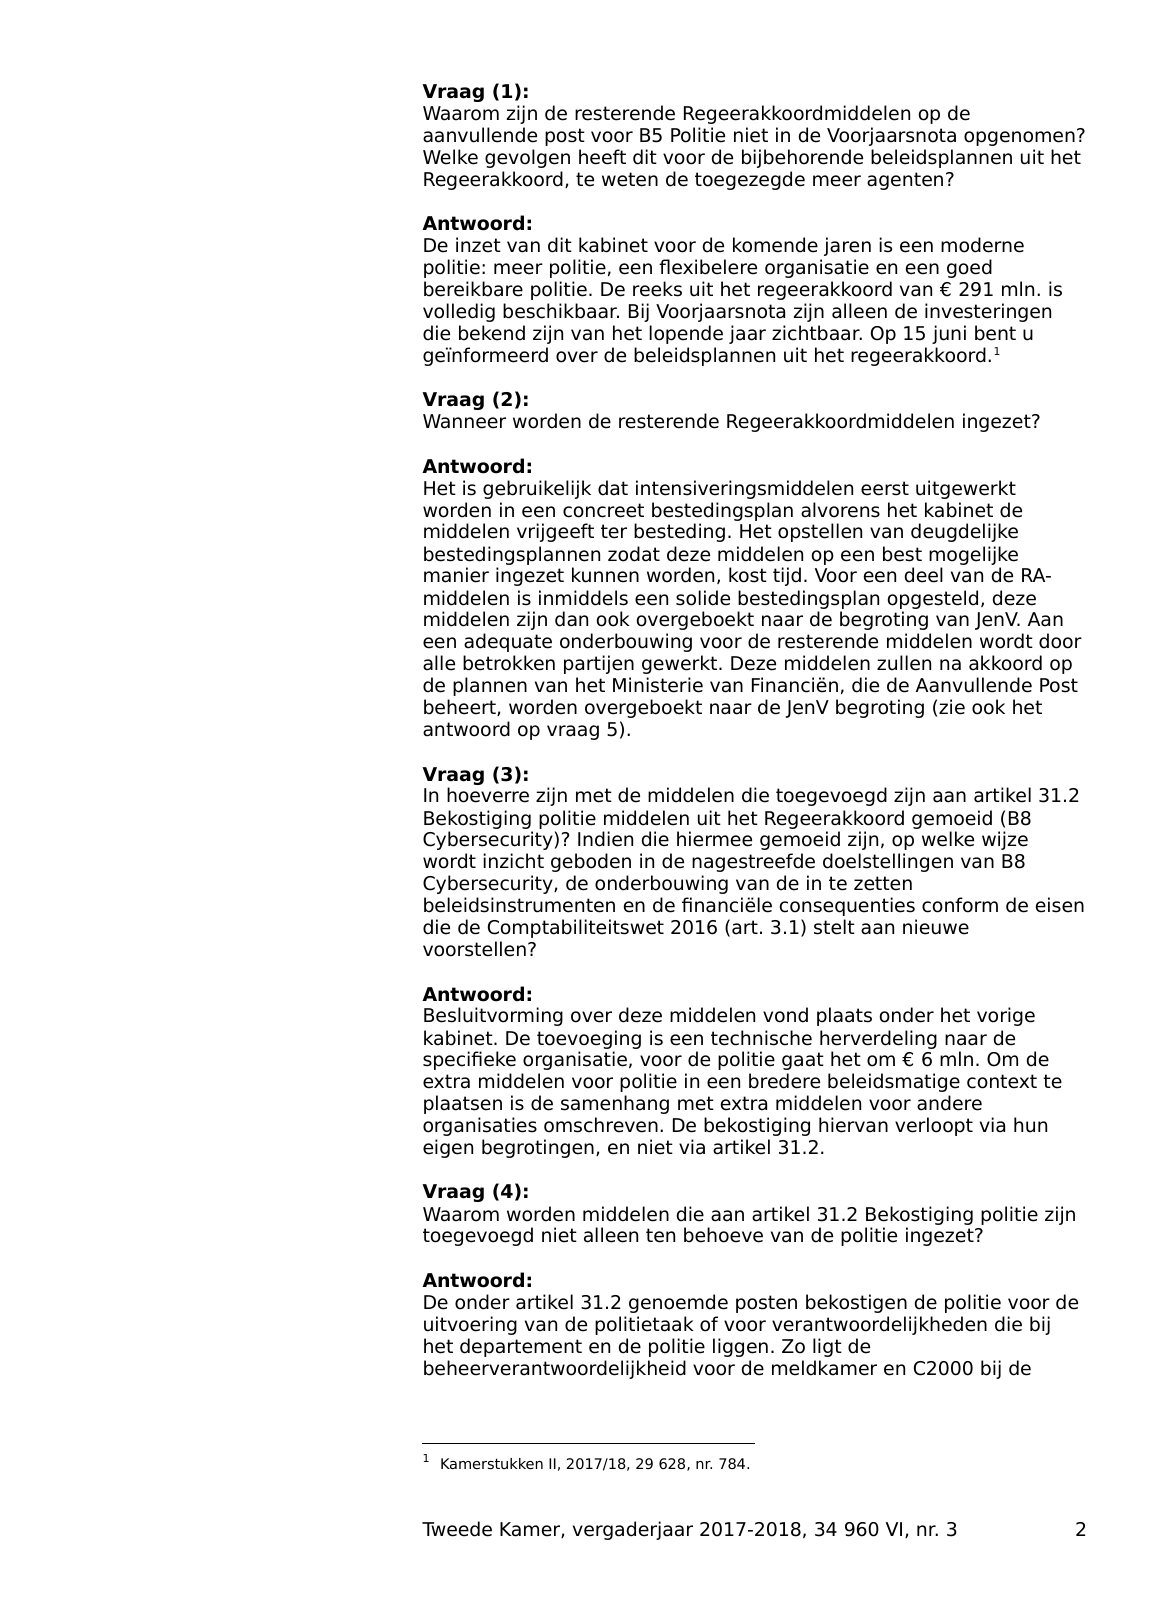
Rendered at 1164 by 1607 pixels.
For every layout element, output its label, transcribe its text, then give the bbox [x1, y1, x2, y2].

text Kamerstukken II, 2017/18, 29 628, nr. 784. [422, 1452, 1087, 1474]
text Vraag (3): [422, 763, 1087, 785]
text Vraag (4): [422, 1181, 1087, 1203]
text Waarom worden middelen die aan artikel 31.2 Bekostiging politie zijn toegevoegd niet alleen ten behoeve van de politie ingezet? [422, 1203, 1087, 1247]
text Antwoord: [422, 456, 1087, 477]
text Besluitvorming over deze middelen vond plaats onder het vorige kabinet. De toevoeging is een technische herverdeling naar de specifieke organisatie, voor de politie gaat het om € 6 mln. Om de extra middelen voor politie in een bredere beleidsmatige context te plaatsen is de samenhang met extra middelen voor andere organisaties omschreven. De bekostiging hiervan verloopt via hun eigen begrotingen, en niet via artikel 31.2. [422, 1005, 1087, 1159]
text Wanneer worden de resterende Regeerakkoordmiddelen ingezet? [422, 411, 1087, 433]
text Antwoord: [422, 1269, 1087, 1292]
text Antwoord: [422, 213, 1087, 235]
text Het is gebruikelijk dat intensiveringsmiddelen eerst uitgewerkt worden in een concreet bestedingsplan alvorens het kabinet de middelen vrijgeeft ter besteding. Het opstellen van deugdelijke bestedingsplannen zodat deze middelen op een best mogelijke manier ingezet kunnen worden, kost tijd. Voor een deel van de RA-middelen is inmiddels een solide bestedingsplan opgesteld, deze middelen zijn dan ook overgeboekt naar de begroting van JenV. Aan een adequate onderbouwing voor de resterende middelen wordt door alle betrokken partijen gewerkt. Deze middelen zullen na akkoord op de plannen van het Ministerie van Financiën, die de Aanvullende Post beheert, worden overgeboekt naar de JenV begroting (zie ook het antwoord op vraag 5). [422, 477, 1087, 741]
text Vraag (1): [422, 81, 1087, 103]
text De onder artikel 31.2 genoemde posten bekostigen de politie voor de uitvoering van de politietaak of voor verantwoordelijkheden die bij het departement en de politie liggen. Zo ligt de beheerverantwoordelijkheid voor de meldkamer en C2000 bij de [422, 1292, 1087, 1379]
text De inzet van dit kabinet voor de komende jaren is een moderne politie: meer politie, een flexibelere organisatie en een goed bereikbare politie. De reeks uit het regeerakkoord van € 291 mln. is volledig beschikbaar. Bij Voorjaarsnota zijn alleen de investeringen die bekend zijn van het lopende jaar zichtbaar. Op 15 juni bent u geïnformeerd over de beleidsplannen uit het regeerakkoord. [422, 235, 1087, 367]
text In hoeverre zijn met de middelen die toegevoegd zijn aan artikel 31.2 Bekostiging politie middelen uit het Regeerakkoord gemoeid (B8 Cybersecurity)? Indien die hiermee gemoeid zijn, op welke wijze wordt inzicht geboden in de nagestreefde doelstellingen van B8 Cybersecurity, de onderbouwing van de in te zetten beleidsinstrumenten en de financiële consequenties conform de eisen die de Comptabiliteitswet 2016 (art. 3.1) stelt aan nieuwe voorstellen? [422, 785, 1087, 961]
text Vraag (2): [422, 389, 1087, 411]
text Waarom zijn de resterende Regeerakkoordmiddelen op de aanvullende post voor B5 Politie niet in de Voorjaarsnota opgenomen? Welke gevolgen heeft dit voor de bijbehorende beleidsplannen uit het Regeerakkoord, te weten de toegezegde meer agenten? [422, 103, 1087, 191]
text Antwoord: [422, 983, 1087, 1005]
